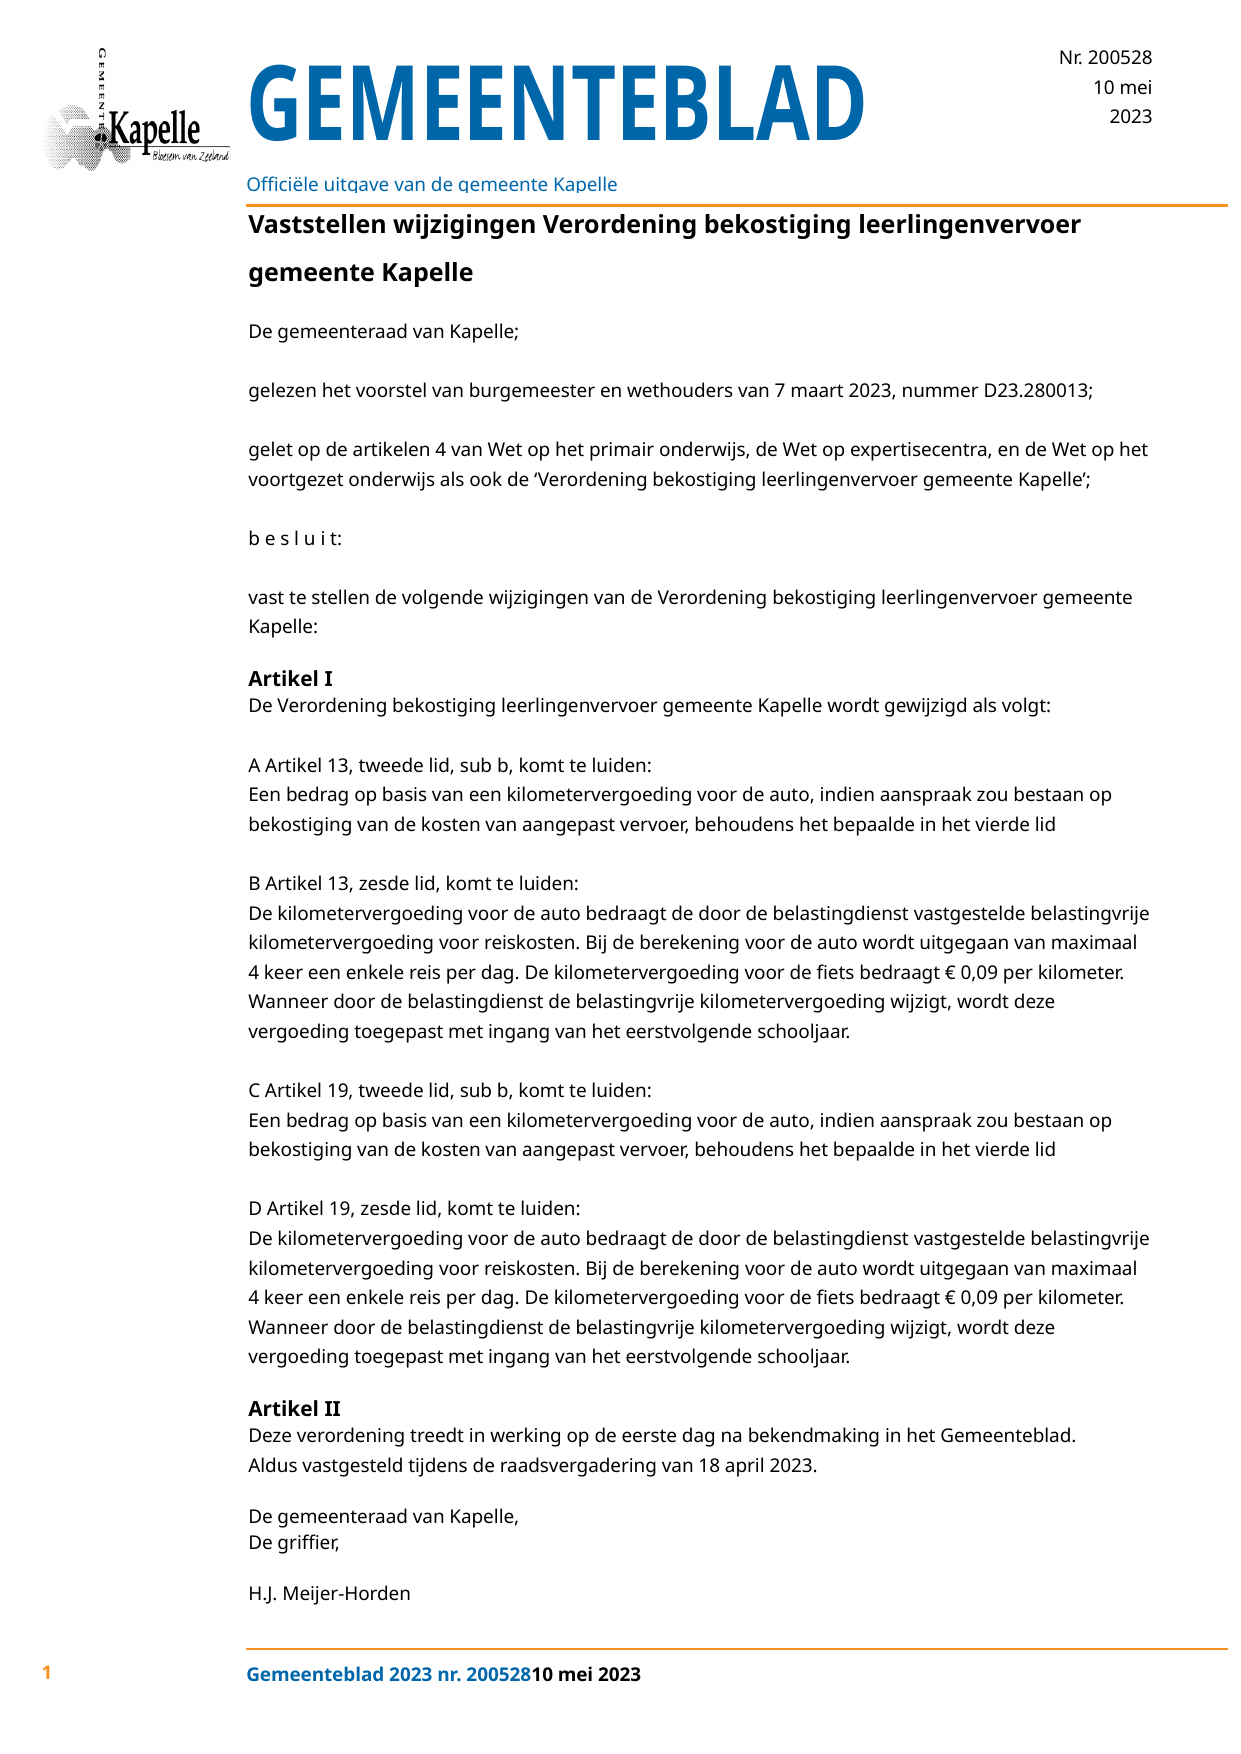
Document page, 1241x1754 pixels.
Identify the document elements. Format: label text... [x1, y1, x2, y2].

text gelezen het voorstel van burgemeester en wethouders van 7 maart 2023, nummer D23.280013; [248, 377, 1152, 403]
text De griffier, [248, 1529, 1152, 1555]
text A Artikel 13, tweede lid, sub b, komt te luiden: [248, 752, 1152, 777]
text B Artikel 13, zesde lid, komt te luiden: [248, 870, 1152, 896]
text D Artikel 19, zesde lid, komt te luiden: [248, 1196, 1152, 1221]
text De Verordening bekostiging leerlingenvervoer gemeente Kapelle wordt gewijzigd als volgt: [248, 693, 1152, 718]
text Deze verordening treedt in werking op de eerste dag na bekendmaking in het Gemeenteblad. [248, 1422, 1152, 1448]
text Artikel II [248, 1394, 1152, 1422]
text C Artikel 19, tweede lid, sub b, komt te luiden: [248, 1077, 1152, 1103]
text Artikel I [248, 664, 1152, 693]
text Een bedrag op basis van een kilometervergoeding voor de auto, indien aanspraak zou bestaan op bekostiging van de kosten van aangepast vervoer, behoudens het bepaalde in het vierde lid [248, 1107, 1152, 1162]
text b e s l u i t: [248, 525, 1152, 551]
picture [41, 47, 231, 172]
text Een bedrag op basis van een kilometervergoeding voor de auto, indien aanspraak zou bestaan op bekostiging van de kosten van aangepast vervoer, behoudens het bepaalde in het vierde lid [248, 781, 1152, 837]
text gelet op de artikelen 4 van Wet op het primair onderwijs, de Wet op expertisecentra, en de Wet op het voortgezet onderwijs als ook de ‘Verordening bekostiging leerlingenvervoer gemeente Kapelle’; [248, 436, 1152, 492]
text De gemeenteraad van Kapelle; [248, 318, 1152, 344]
text De kilometervergoeding voor de auto bedraagt de door de belastingdienst vastgestelde belastingvrije kilometervergoeding voor reiskosten. Bij de berekening voor de auto wordt uitgegaan van maximaal 4 keer een enkele reis per dag. De kilometervergoeding voor de fiets bedraagt € 0,09 per kilometer. Wanneer door de belastingdienst de belastingvrije kilometervergoeding wijzigt, wordt deze vergoeding toegepast met ingang van het eerstvolgende schooljaar. [248, 1225, 1152, 1369]
text vast te stellen de volgende wijzigingen van de Verordening bekostiging leerlingenvervoer gemeente Kapelle: [248, 584, 1152, 639]
text De gemeenteraad van Kapelle, [248, 1503, 1152, 1529]
text Vaststellen wijzigingen Verordening bekostiging leerlingenvervoer gemeente Kapelle [248, 207, 1152, 288]
text Aldus vastgesteld tijdens de raadsvergadering van 18 april 2023. [248, 1452, 1152, 1478]
text H.J. Meijer-Horden [248, 1581, 1152, 1606]
text De kilometervergoeding voor de auto bedraagt de door de belastingdienst vastgestelde belastingvrije kilometervergoeding voor reiskosten. Bij de berekening voor de auto wordt uitgegaan van maximaal 4 keer een enkele reis per dag. De kilometervergoeding voor de fiets bedraagt € 0,09 per kilometer. Wanneer door de belastingdienst de belastingvrije kilometervergoeding wijzigt, wordt deze vergoeding toegepast met ingang van het eerstvolgende schooljaar. [248, 900, 1152, 1044]
